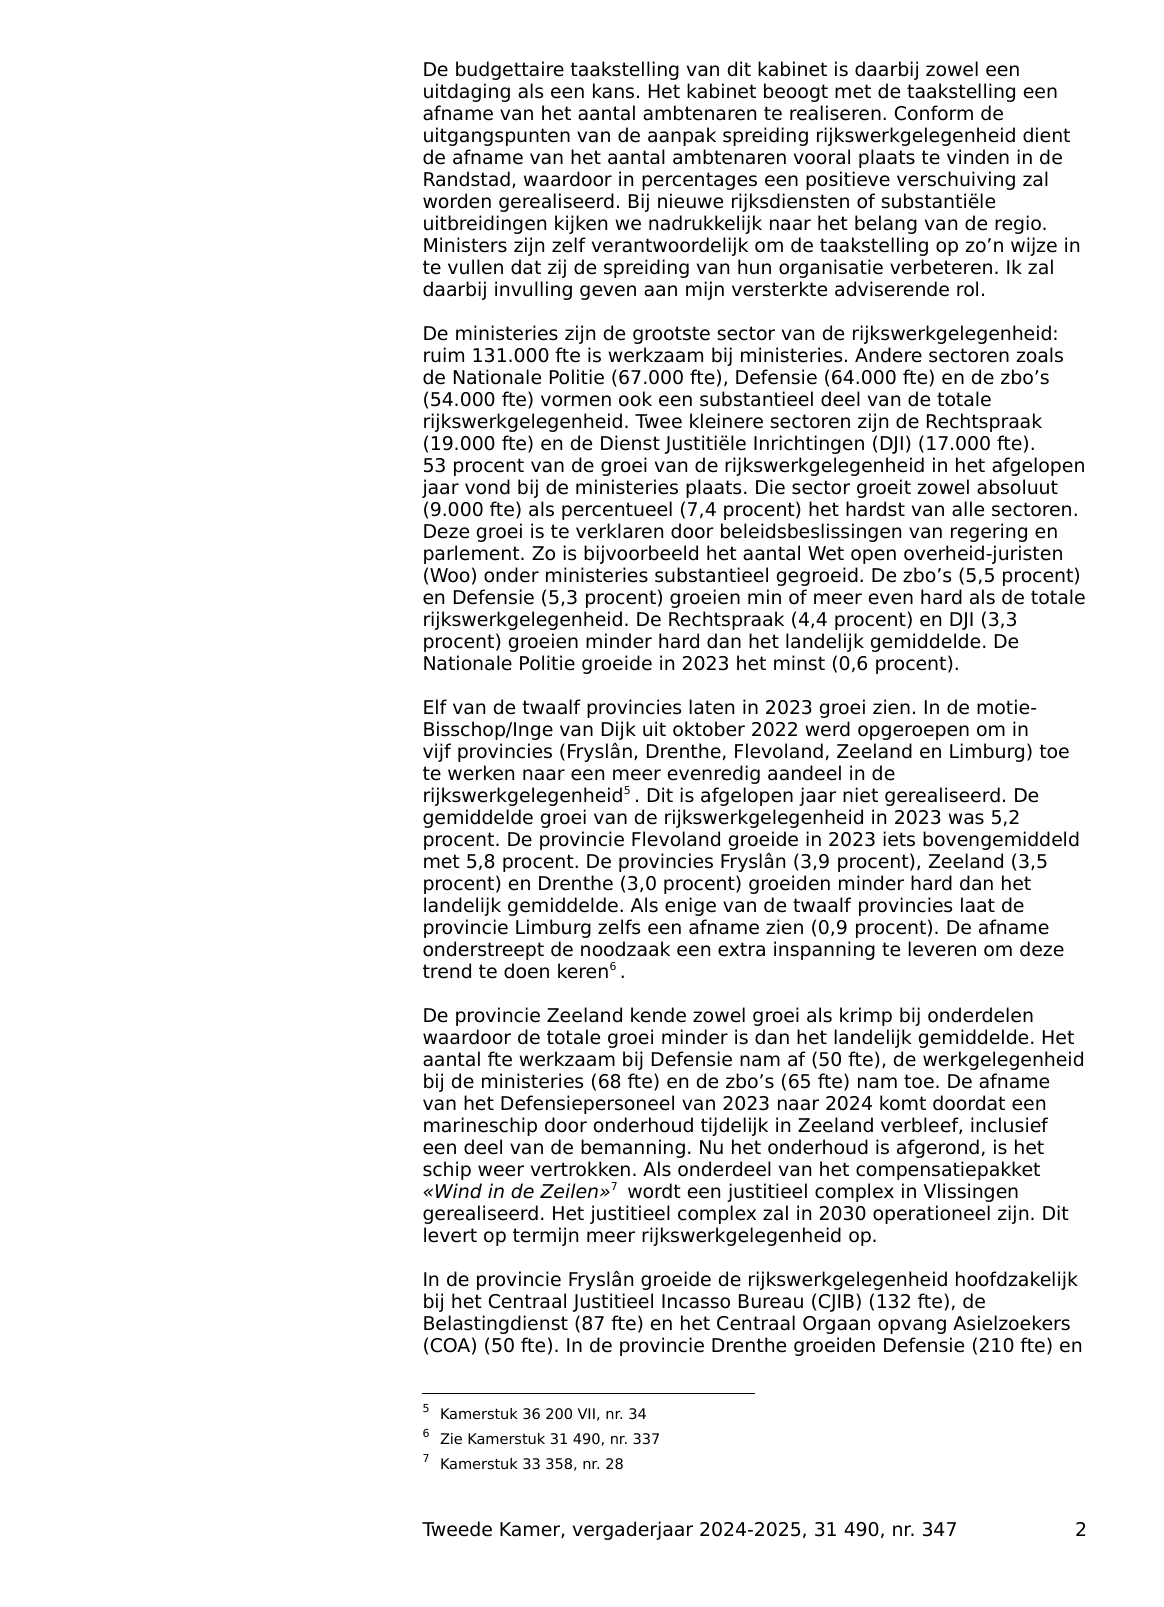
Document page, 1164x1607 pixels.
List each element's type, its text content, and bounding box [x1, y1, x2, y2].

text De ministeries zijn de grootste sector van de rijkswerkgelegenheid: ruim 131.000 fte is werkzaam bij ministeries. Andere sectoren zoals de Nationale Politie (67.000 fte), Defensie (64.000 fte) en de zbo’s (54.000 fte) vormen ook een substantieel deel van de totale rijkswerkgelegenheid. Twee kleinere sectoren zijn de Rechtspraak (19.000 fte) en de Dienst Justitiële Inrichtingen (DJI) (17.000 fte). [422, 323, 1087, 455]
text De budgettaire taakstelling van dit kabinet is daarbij zowel een uitdaging als een kans. Het kabinet beoogt met de taakstelling een afname van het aantal ambtenaren te realiseren. Conform de uitgangspunten van de aanpak spreiding rijkswerkgelegenheid dient de afname van het aantal ambtenaren vooral plaats te vinden in de Randstad, waardoor in percentages een positieve verschuiving zal worden gerealiseerd. Bij nieuwe rijksdiensten of substantiële uitbreidingen kijken we nadrukkelijk naar het belang van de regio. Ministers zijn zelf verantwoordelijk om de taakstelling op zo’n wijze in te vullen dat zij de spreiding van hun organisatie verbeteren. Ik zal daarbij invulling geven aan mijn versterkte adviserende rol. [422, 59, 1087, 301]
text Elf van de twaalf provincies laten in 2023 groei zien. In de motie-Bisschop/Inge van Dijk uit oktober 2022 werd opgeroepen om in vijf provincies (Fryslân, Drenthe, Flevoland, Zeeland en Limburg) toe te werken naar een meer evenredig aandeel in de rijkswerkgelegenheid. Dit is afgelopen jaar niet gerealiseerd. De gemiddelde groei van de rijkswerkgelegenheid in 2023 was 5,2 procent. De provincie Flevoland groeide in 2023 iets bovengemiddeld met 5,8 procent. De provincies Fryslân (3,9 procent), Zeeland (3,5 procent) en Drenthe (3,0 procent) groeiden minder hard dan het landelijk gemiddelde. Als enige van de twaalf provincies laat de provincie Limburg zelfs een afname zien (0,9 procent). De afname onderstreept de noodzaak een extra inspanning te leveren om deze trend te doen keren. [422, 697, 1087, 983]
text In de provincie Fryslân groeide de rijkswerkgelegenheid hoofdzakelijk bij het Centraal Justitieel Incasso Bureau (CJIB) (132 fte), de Belastingdienst (87 fte) en het Centraal Orgaan opvang Asielzoekers (COA) (50 fte). In de provincie Drenthe groeiden Defensie (210 fte) en [422, 1269, 1087, 1357]
text 53 procent van de groei van de rijkswerkgelegenheid in het afgelopen jaar vond bij de ministeries plaats. Die sector groeit zowel absoluut (9.000 fte) als percentueel (7,4 procent) het hardst van alle sectoren. Deze groei is te verklaren door beleidsbeslissingen van regering en parlement. Zo is bijvoorbeeld het aantal Wet open overheid-juristen (Woo) onder ministeries substantieel gegroeid. De zbo’s (5,5 procent) en Defensie (5,3 procent) groeien min of meer even hard als de totale rijkswerkgelegenheid. De Rechtspraak (4,4 procent) en DJI (3,3 procent) groeien minder hard dan het landelijk gemiddelde. De Nationale Politie groeide in 2023 het minst (0,6 procent). [422, 455, 1087, 675]
text Kamerstuk 36 200 VII, nr. 34 [422, 1402, 1087, 1424]
text Zie Kamerstuk 31 490, nr. 337 [422, 1427, 1087, 1449]
text Kamerstuk 33 358, nr. 28 [422, 1452, 1087, 1474]
text De provincie Zeeland kende zowel groei als krimp bij onderdelen waardoor de totale groei minder is dan het landelijk gemiddelde. Het aantal fte werkzaam bij Defensie nam af (50 fte), de werkgelegenheid bij de ministeries (68 fte) en de zbo’s (65 fte) nam toe. De afname van het Defensiepersoneel van 2023 naar 2024 komt doordat een marineschip door onderhoud tijdelijk in Zeeland verbleef, inclusief een deel van de bemanning. Nu het onderhoud is afgerond, is het schip weer vertrokken. Als onderdeel van het compensatiepakket «Wind in de Zeilen» wordt een justitieel complex in Vlissingen gerealiseerd. Het justitieel complex zal in 2030 operationeel zijn. Dit levert op termijn meer rijkswerkgelegenheid op. [422, 1005, 1087, 1247]
